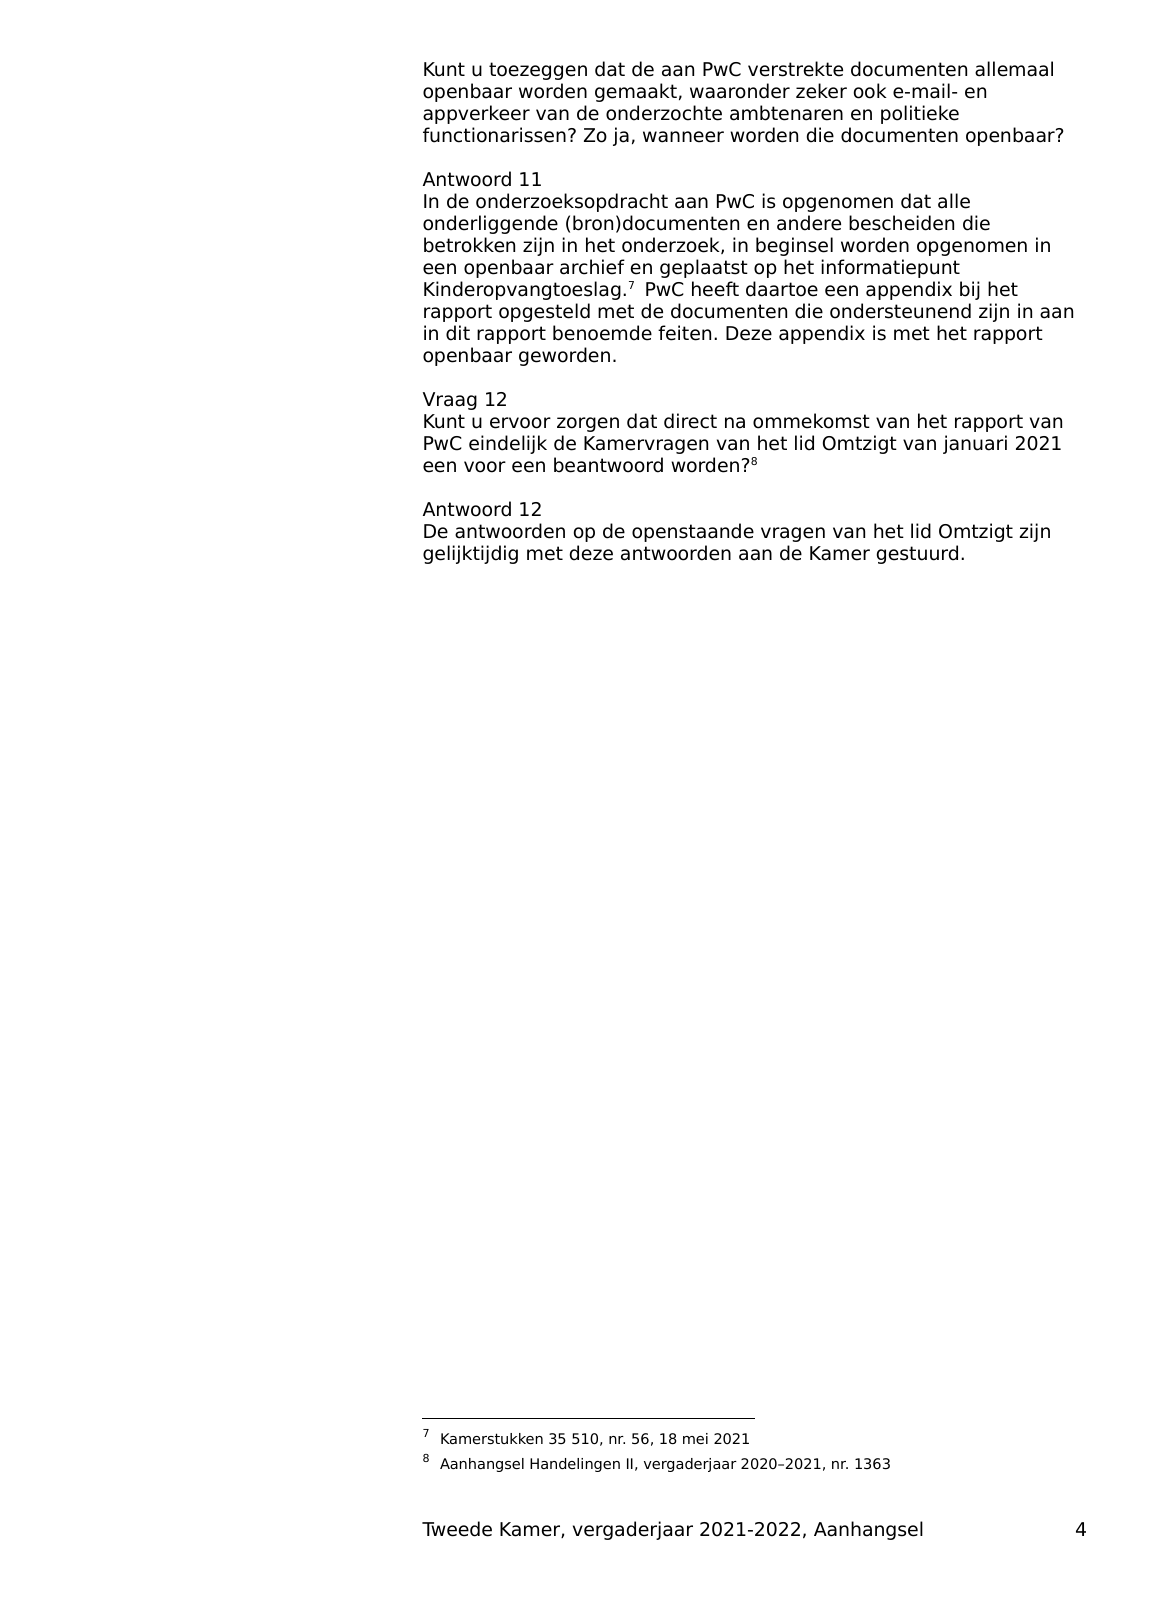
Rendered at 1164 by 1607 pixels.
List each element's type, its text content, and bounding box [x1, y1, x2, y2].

text Kamerstukken 35 510, nr. 56, 18 mei 2021 [422, 1427, 1087, 1449]
text Antwoord 12 [422, 499, 1087, 521]
text De antwoorden op de openstaande vragen van het lid Omtzigt zijn gelijktijdig met deze antwoorden aan de Kamer gestuurd. [422, 521, 1087, 565]
text Antwoord 11 [422, 169, 1087, 191]
text Kunt u ervoor zorgen dat direct na ommekomst van het rapport van PwC eindelijk de Kamervragen van het lid Omtzigt van januari 2021 een voor een beantwoord worden? [422, 411, 1087, 477]
text Aanhangsel Handelingen II, vergaderjaar 2020–2021, nr. 1363 [422, 1452, 1087, 1474]
text In de onderzoeksopdracht aan PwC is opgenomen dat alle onderliggende (bron)documenten en andere bescheiden die betrokken zijn in het onderzoek, in beginsel worden opgenomen in een openbaar archief en geplaatst op het informatiepunt Kinderopvangtoeslag. PwC heeft daartoe een appendix bij het rapport opgesteld met de documenten die ondersteunend zijn in aan in dit rapport benoemde feiten. Deze appendix is met het rapport openbaar geworden. [422, 191, 1087, 367]
text Vraag 12 [422, 389, 1087, 411]
text Kunt u toezeggen dat de aan PwC verstrekte documenten allemaal openbaar worden gemaakt, waaronder zeker ook e-mail- en appverkeer van de onderzochte ambtenaren en politieke functionarissen? Zo ja, wanneer worden die documenten openbaar? [422, 59, 1087, 147]
